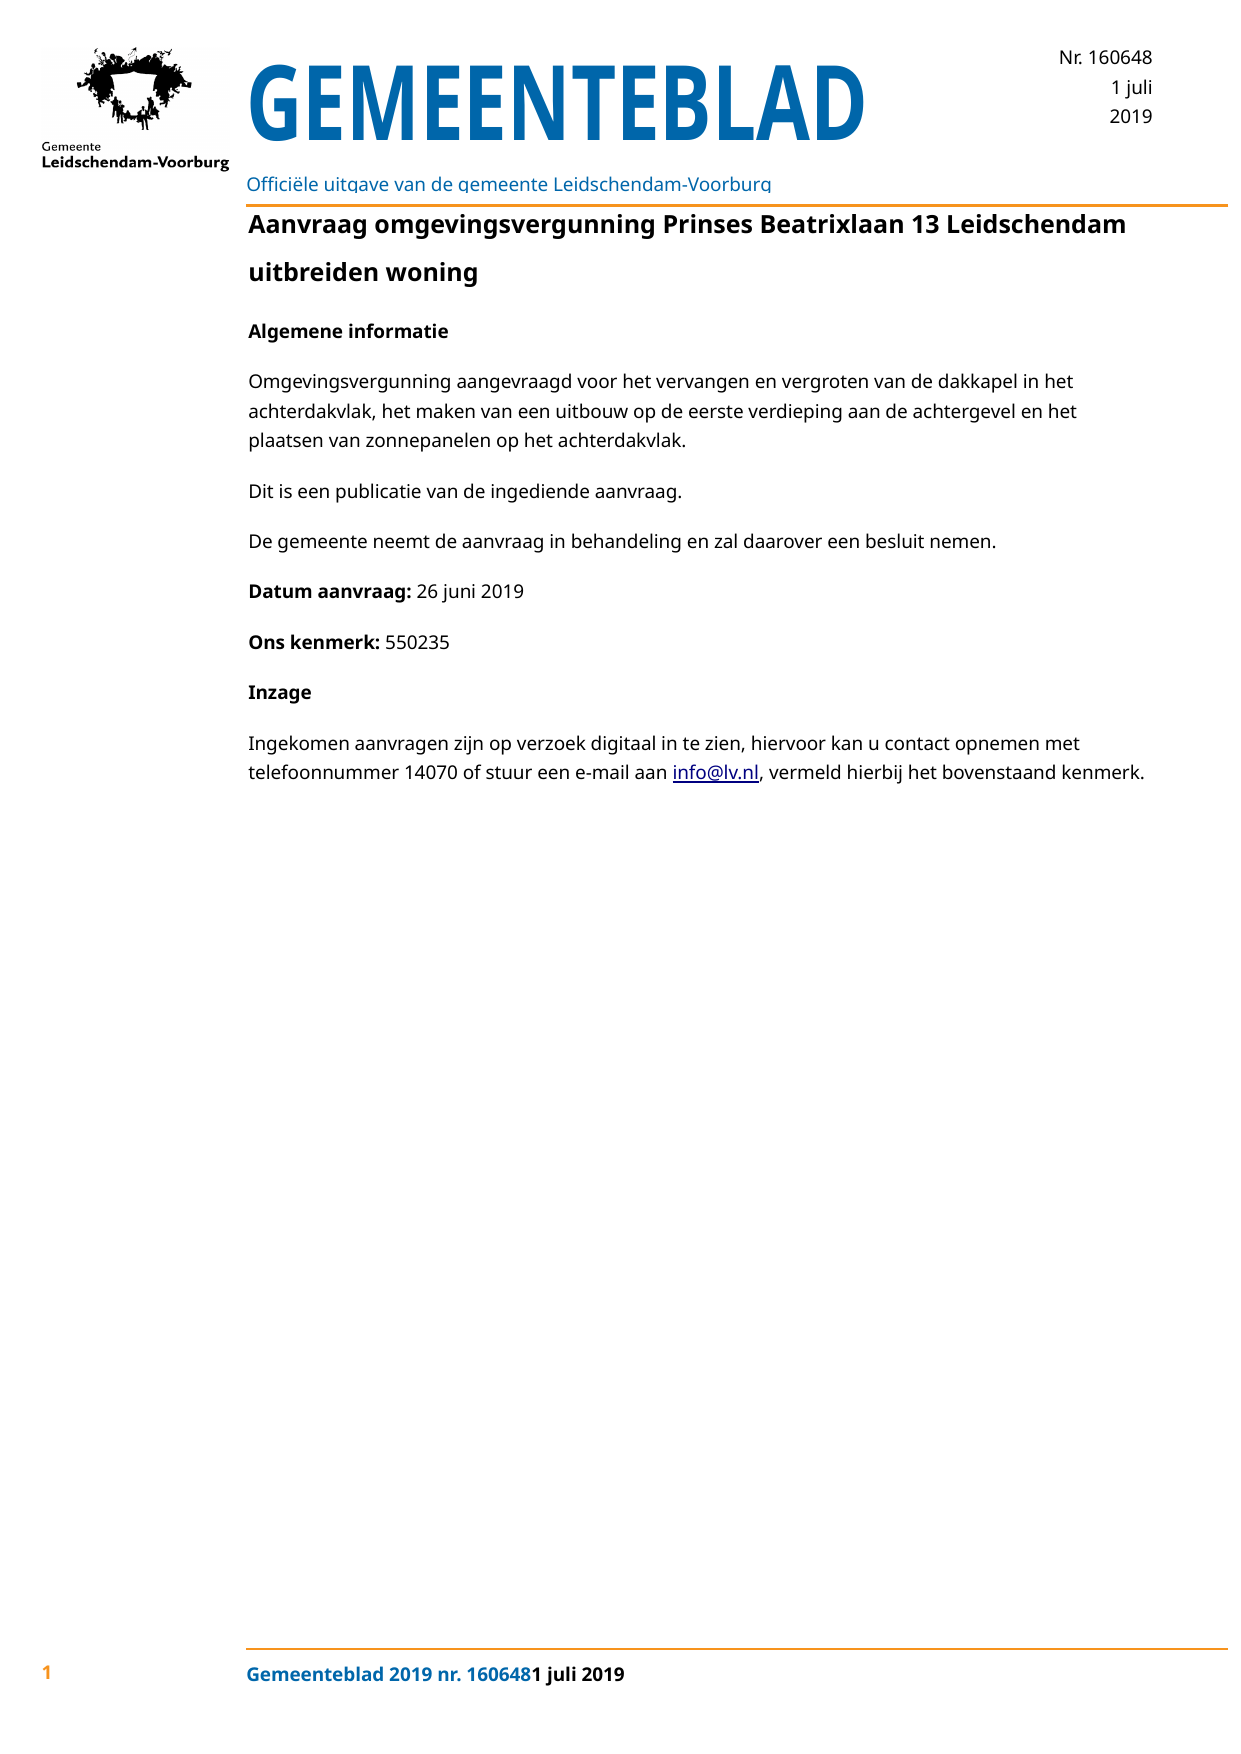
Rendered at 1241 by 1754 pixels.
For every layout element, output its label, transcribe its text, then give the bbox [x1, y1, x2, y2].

text De gemeente neemt de aanvraag in behandeling en zal daarover een besluit nemen. [248, 528, 1152, 554]
text Algemene informatie [248, 318, 1152, 344]
text Aanvraag omgevingsvergunning Prinses Beatrixlaan 13 Leidschendam uitbreiden woning [248, 207, 1152, 288]
picture [41, 47, 231, 172]
text Ingekomen aanvragen zijn op verzoek digitaal in te zien, hiervoor kan u contact opnemen met telefoonnummer 14070 of stuur een e-mail aan info@lv.nl, vermeld hierbij het bovenstaand kenmerk. [248, 730, 1152, 785]
text Omgevingsvergunning aangevraagd voor het vervangen en vergroten van de dakkapel in het achterdakvlak, het maken van een uitbouw op de eerste verdieping aan de achtergevel en het plaatsen van zonnepanelen op het achterdakvlak. [248, 368, 1152, 453]
text Ons kenmerk: 550235 [248, 629, 1152, 655]
text Dit is een publicatie van de ingediende aanvraag. [248, 478, 1152, 504]
text Datum aanvraag: 26 juni 2019 [248, 579, 1152, 604]
text Inzage [248, 679, 1152, 705]
